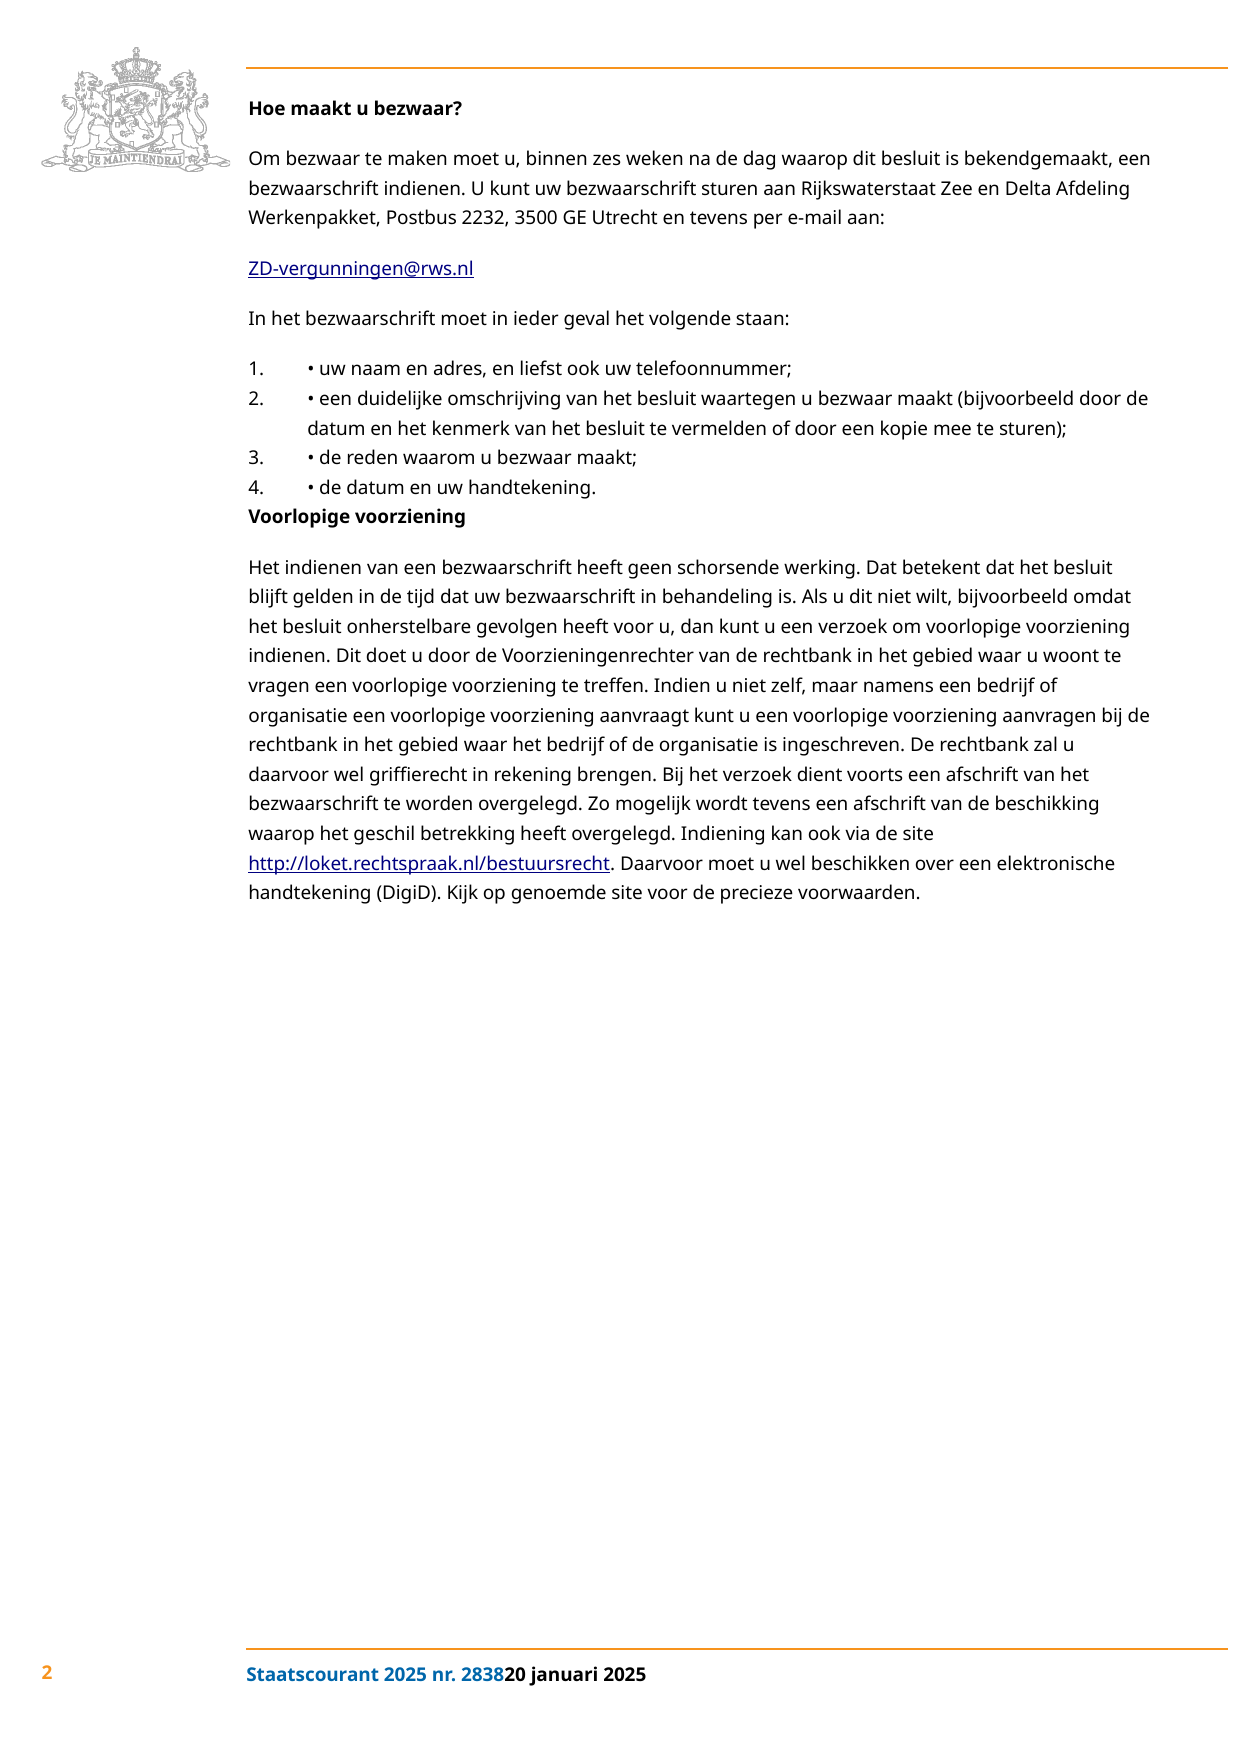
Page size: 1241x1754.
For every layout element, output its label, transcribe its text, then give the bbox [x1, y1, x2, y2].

text Hoe maakt u bezwaar? [248, 95, 1152, 121]
picture [41, 47, 231, 172]
text ZD-vergunningen@rws.nl [248, 255, 1152, 281]
text Om bezwaar te maken moet u, binnen zes weken na de dag waarop dit besluit is bekendgemaakt, een bezwaarschrift indienen. U kunt uw bezwaarschrift sturen aan Rijkswaterstaat Zee en Delta Afdeling Werkenpakket, Postbus 2232, 3500 GE Utrecht en tevens per e-mail aan: [248, 145, 1152, 230]
text In het bezwaarschrift moet in ieder geval het volgende staan: [248, 305, 1152, 331]
list • een duidelijke omschrijving van het besluit waartegen u bezwaar maakt (bijvoorbeeld door de datum en het kenmerk van het besluit te vermelden of door een kopie mee te sturen); [248, 385, 1152, 441]
text Voorlopige voorziening [248, 503, 1152, 529]
list • de datum en uw handtekening. [248, 474, 1152, 500]
text Het indienen van een bezwaarschrift heeft geen schorsende werking. Dat betekent dat het besluit blijft gelden in de tijd dat uw bezwaarschrift in behandeling is. Als u dit niet wilt, bijvoorbeeld omdat het besluit onherstelbare gevolgen heeft voor u, dan kunt u een verzoek om voorlopige voorziening indienen. Dit doet u door de Voorzieningenrechter van de rechtbank in het gebied waar u woont te vragen een voorlopige voorziening te treffen. Indien u niet zelf, maar namens een bedrijf of organisatie een voorlopige voorziening aanvraagt kunt u een voorlopige voorziening aanvragen bij de rechtbank in het gebied waar het bedrijf of de organisatie is ingeschreven. De rechtbank zal u daarvoor wel griffierecht in rekening brengen. Bij het verzoek dient voorts een afschrift van het bezwaarschrift te worden overgelegd. Zo mogelijk wordt tevens een afschrift van de beschikking waarop het geschil betrekking heeft overgelegd. Indiening kan ook via de site http://loket.rechtspraak.nl/bestuursrecht. Daarvoor moet u wel beschikken over een elektronische handtekening (DigiD). Kijk op genoemde site voor de precieze voorwaarden. [248, 554, 1152, 905]
list • uw naam en adres, en liefst ook uw telefoonnummer; [248, 356, 1152, 381]
list • de reden waarom u bezwaar maakt; [248, 444, 1152, 470]
